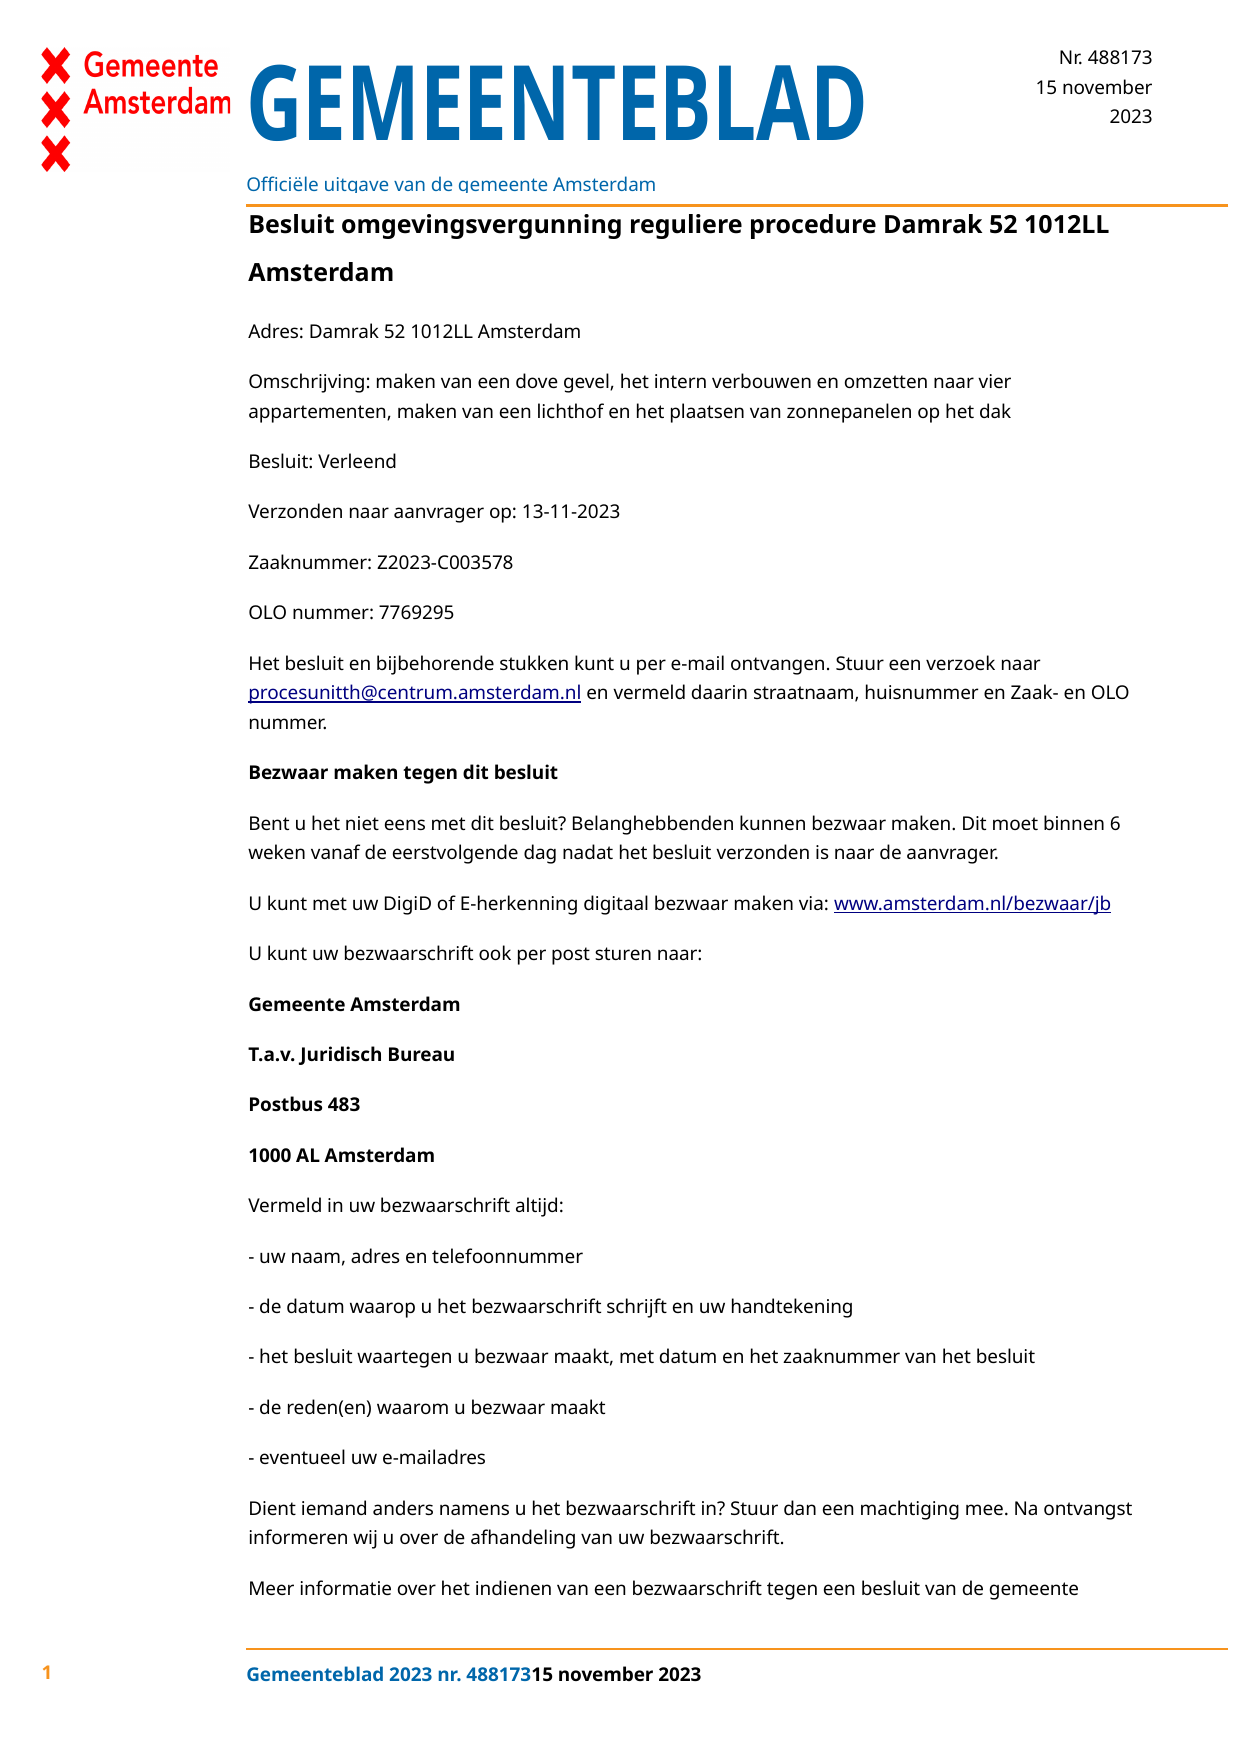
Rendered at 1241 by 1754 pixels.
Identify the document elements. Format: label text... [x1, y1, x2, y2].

text - de datum waarop u het bezwaarschrift schrijft en uw handtekening [248, 1293, 1152, 1319]
text Bent u het niet eens met dit besluit? Belanghebbenden kunnen bezwaar maken. Dit moet binnen 6 weken vanaf de eerstvolgende dag nadat het besluit verzonden is naar de aanvrager. [248, 810, 1152, 865]
text Postbus 483 [248, 1092, 1152, 1117]
text Verzonden naar aanvrager op: 13-11-2023 [248, 499, 1152, 524]
text Zaaknummer: Z2023-C003578 [248, 549, 1152, 575]
picture [41, 47, 231, 172]
text Besluit: Verleend [248, 448, 1152, 474]
text T.a.v. Juridisch Bureau [248, 1041, 1152, 1067]
text Gemeente Amsterdam [248, 991, 1152, 1017]
text OLO nummer: 7769295 [248, 599, 1152, 625]
text Besluit omgevingsvergunning reguliere procedure Damrak 52 1012LL Amsterdam [248, 207, 1152, 288]
text Adres: Damrak 52 1012LL Amsterdam [248, 318, 1152, 344]
text Meer informatie over het indienen van een bezwaarschrift tegen een besluit van de gemeente [248, 1575, 1152, 1601]
text Het besluit en bijbehorende stukken kunt u per e-mail ontvangen. Stuur een verzoek naar procesunitth@centrum.amsterdam.nl en vermeld daarin straatnaam, huisnummer en Zaak- en OLO nummer. [248, 650, 1152, 735]
text - de reden(en) waarom u bezwaar maakt [248, 1394, 1152, 1420]
text U kunt met uw DigiD of E-herkenning digitaal bezwaar maken via: www.amsterdam.nl/bezwaar/jb [248, 890, 1152, 916]
text U kunt uw bezwaarschrift ook per post sturen naar: [248, 940, 1152, 966]
text 1000 AL Amsterdam [248, 1142, 1152, 1168]
text - uw naam, adres en telefoonnummer [248, 1243, 1152, 1269]
text Omschrijving: maken van een dove gevel, het intern verbouwen en omzetten naar vier appartementen, maken van een lichthof en het plaatsen van zonnepanelen op het dak [248, 368, 1152, 424]
text Bezwaar maken tegen dit besluit [248, 759, 1152, 785]
text Dient iemand anders namens u het bezwaarschrift in? Stuur dan een machtiging mee. Na ontvangst informeren wij u over de afhandeling van uw bezwaarschrift. [248, 1495, 1152, 1550]
text - eventueel uw e-mailadres [248, 1444, 1152, 1470]
text - het besluit waartegen u bezwaar maakt, met datum en het zaaknummer van het besluit [248, 1344, 1152, 1369]
text Vermeld in uw bezwaarschrift altijd: [248, 1192, 1152, 1218]
